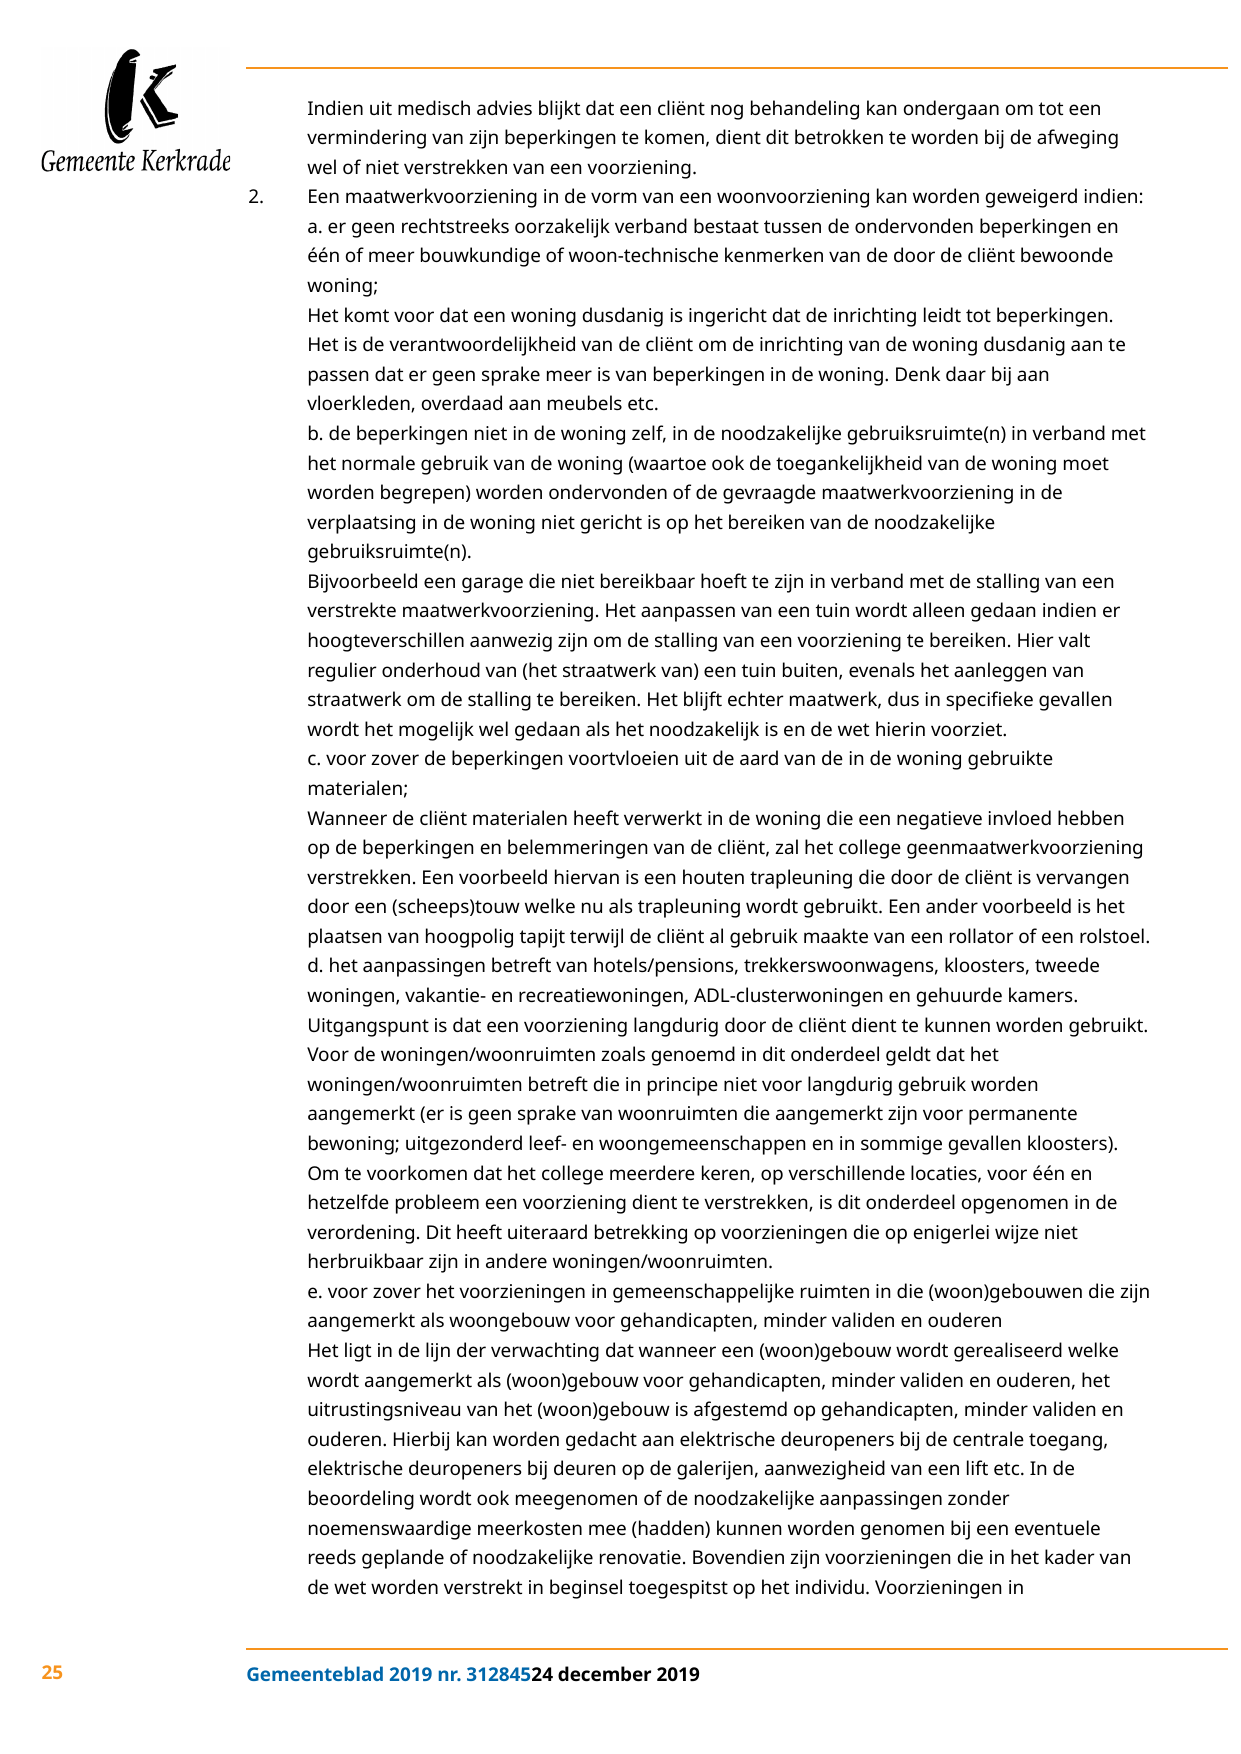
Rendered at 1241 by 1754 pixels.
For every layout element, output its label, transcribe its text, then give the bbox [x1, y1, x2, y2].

list Bijvoorbeeld een garage die niet bereikbaar hoeft te zijn in verband met de stalling van een verstrekte maatwerkvoorziening. Het aanpassen van een tuin wordt alleen gedaan indien er hoogteverschillen aanwezig zijn om de stalling van een voorziening te bereiken. Hier valt regulier onderhoud van (het straatwerk van) een tuin buiten, evenals het aanleggen van straatwerk om de stalling te bereiken. Het blijft echter maatwerk, dus in specifieke gevallen wordt het mogelijk wel gedaan als het noodzakelijk is en de wet hierin voorziet. [248, 568, 1152, 742]
list Om te voorkomen dat het college meerdere keren, op verschillende locaties, voor één en hetzelfde probleem een voorziening dient te verstrekken, is dit onderdeel opgenomen in de verordening. Dit heeft uiteraard betrekking op voorzieningen die op enigerlei wijze niet herbruikbaar zijn in andere woningen/woonruimten. [248, 1160, 1152, 1274]
list op de beperkingen en belemmeringen van de cliënt, zal het college geenmaatwerkvoorziening verstrekken. Een voorbeeld hiervan is een houten trapleuning die door de cliënt is vervangen door een (scheeps)touw welke nu als trapleuning wordt gebruikt. Een ander voorbeeld is het plaatsen van hoogpolig tapijt terwijl de cliënt al gebruik maakte van een rollator of een rolstoel. [248, 834, 1152, 949]
list d. het aanpassingen betreft van hotels/pensions, trekkerswoonwagens, kloosters, tweede woningen, vakantie- en recreatiewoningen, ADL-clusterwoningen en gehuurde kamers. [248, 953, 1152, 1008]
list Het komt voor dat een woning dusdanig is ingericht dat de inrichting leidt tot beperkingen. [248, 302, 1152, 328]
list b. de beperkingen niet in de woning zelf, in de noodzakelijke gebruiksruimte(n) in verband met het normale gebruik van de woning (waartoe ook de toegankelijkheid van de woning moet worden begrepen) worden ondervonden of de gevraagde maatwerkvoorziening in de verplaatsing in de woning niet gericht is op het bereiken van de noodzakelijke gebruiksruimte(n). [248, 420, 1152, 564]
picture [41, 47, 231, 172]
list Het ligt in de lijn der verwachting dat wanneer een (woon)gebouw wordt gerealiseerd welke wordt aangemerkt als (woon)gebouw voor gehandicapten, minder validen en ouderen, het uitrustingsniveau van het (woon)gebouw is afgestemd op gehandicapten, minder validen en ouderen. Hierbij kan worden gedacht aan elektrische deuropeners bij de centrale toegang, elektrische deuropeners bij deuren op de galerijen, aanwezigheid van een lift etc. In de beoordeling wordt ook meegenomen of de noodzakelijke aanpassingen zonder noemenswaardige meerkosten mee (hadden) kunnen worden genomen bij een eventuele reeds geplande of noodzakelijke renovatie. Bovendien zijn voorzieningen die in het kader van de wet worden verstrekt in beginsel toegespitst op het individu. Voorzieningen in [248, 1337, 1152, 1600]
list c. voor zover de beperkingen voortvloeien uit de aard van de in de woning gebruikte materialen; [248, 746, 1152, 801]
list Uitgangspunt is dat een voorziening langdurig door de cliënt dient te kunnen worden gebruikt. Voor de woningen/woonruimten zoals genoemd in dit onderdeel geldt dat het woningen/woonruimten betreft die in principe niet voor langdurig gebruik worden aangemerkt (er is geen sprake van woonruimten die aangemerkt zijn voor permanente bewoning; uitgezonderd leef- en woongemeenschappen en in sommige gevallen kloosters). [248, 1012, 1152, 1156]
list Indien uit medisch advies blijkt dat een cliënt nog behandeling kan ondergaan om tot een vermindering van zijn beperkingen te komen, dient dit betrokken te worden bij de afweging wel of niet verstrekken van een voorziening. [248, 95, 1152, 180]
list Een maatwerkvoorziening in de vorm van een woonvoorziening kan worden geweigerd indien: [248, 183, 1152, 209]
list a. er geen rechtstreeks oorzakelijk verband bestaat tussen de ondervonden beperkingen en één of meer bouwkundige of woon-technische kenmerken van de door de cliënt bewoonde woning; [248, 213, 1152, 298]
list Wanneer de cliënt materialen heeft verwerkt in de woning die een negatieve invloed hebben [248, 805, 1152, 831]
list Het is de verantwoordelijkheid van de cliënt om de inrichting van de woning dusdanig aan te passen dat er geen sprake meer is van beperkingen in de woning. Denk daar bij aan vloerkleden, overdaad aan meubels etc. [248, 331, 1152, 416]
list e. voor zover het voorzieningen in gemeenschappelijke ruimten in die (woon)gebouwen die zijn aangemerkt als woongebouw voor gehandicapten, minder validen en ouderen [248, 1278, 1152, 1333]
